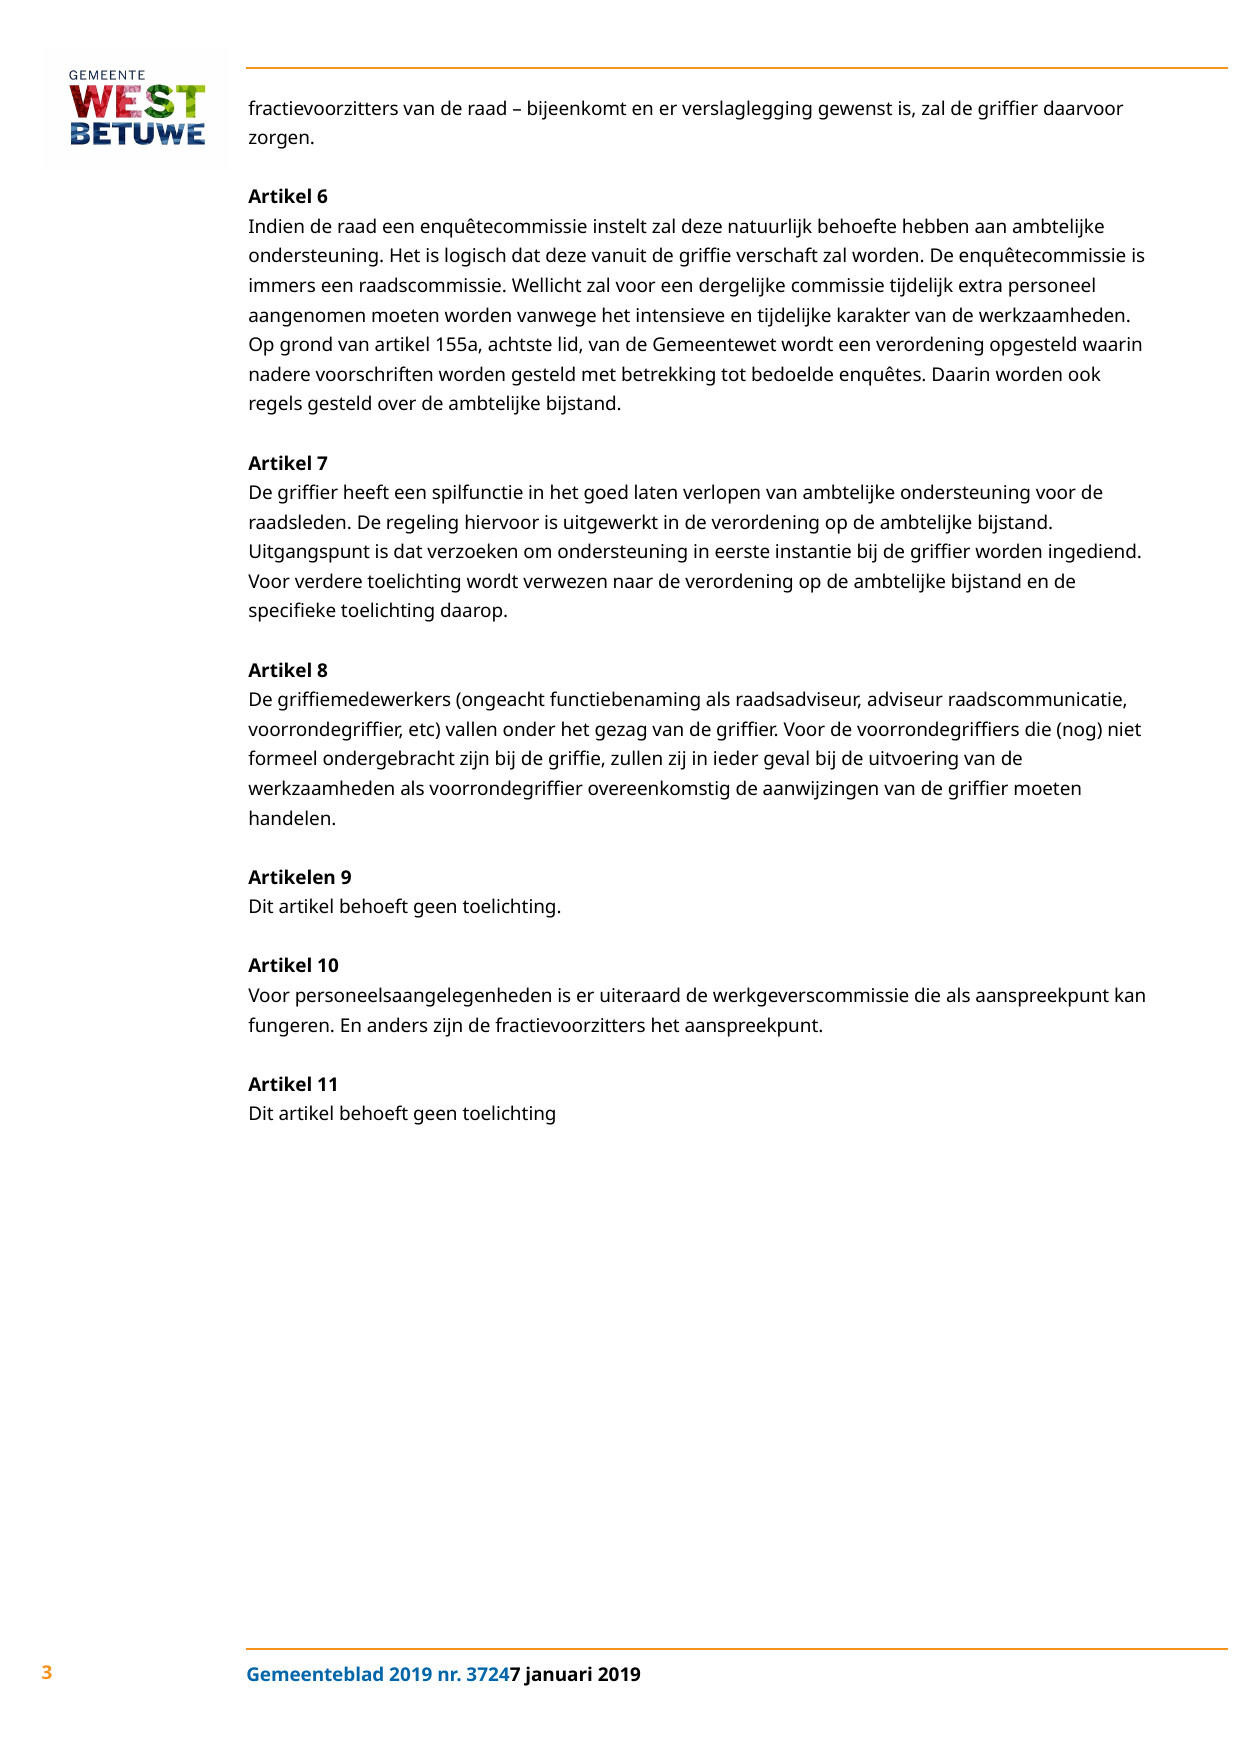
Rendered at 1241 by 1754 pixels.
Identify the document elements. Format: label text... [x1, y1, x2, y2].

text Artikel 10 [248, 953, 1152, 978]
text Artikel 11 [248, 1071, 1152, 1097]
text Artikel 6 [248, 183, 1152, 209]
text De griffier heeft een spilfunctie in het goed laten verlopen van ambtelijke ondersteuning voor de raadsleden. De regeling hiervoor is uitgewerkt in de verordening op de ambtelijke bijstand. Uitgangspunt is dat verzoeken om ondersteuning in eerste instantie bij de griffier worden ingediend. Voor verdere toelichting wordt verwezen naar de verordening op de ambtelijke bijstand en de specifieke toelichting daarop. [248, 479, 1152, 623]
text Artikelen 9 [248, 864, 1152, 890]
text Voor personeelsaangelegenheden is er uiteraard de werkgeverscommissie die als aanspreekpunt kan fungeren. En anders zijn de fractievoorzitters het aanspreekpunt. [248, 982, 1152, 1038]
text Artikel 7 [248, 450, 1152, 476]
text Dit artikel behoeft geen toelichting. [248, 893, 1152, 919]
text Artikel 8 [248, 657, 1152, 683]
text fractievoorzitters van de raad – bijeenkomt en er verslaglegging gewenst is, zal de griffier daarvoor zorgen. [248, 95, 1152, 150]
text De griffiemedewerkers (ongeacht functiebenaming als raadsadviseur, adviseur raadscommunicatie, voorrondegriffier, etc) vallen onder het gezag van de griffier. Voor de voorrondegriffiers die (nog) niet formeel ondergebracht zijn bij de griffie, zullen zij in ieder geval bij de uitvoering van de werkzaamheden als voorrondegriffier overeenkomstig de aanwijzingen van de griffier moeten handelen. [248, 686, 1152, 831]
text Dit artikel behoeft geen toelichting [248, 1101, 1152, 1126]
text Indien de raad een enquêtecommissie instelt zal deze natuurlijk behoefte hebben aan ambtelijke ondersteuning. Het is logisch dat deze vanuit de griffie verschaft zal worden. De enquêtecommissie is immers een raadscommissie. Wellicht zal voor een dergelijke commissie tijdelijk extra personeel aangenomen moeten worden vanwege het intensieve en tijdelijke karakter van de werkzaamheden. Op grond van artikel 155a, achtste lid, van de Gemeentewet wordt een verordening opgesteld waarin nadere voorschriften worden gesteld met betrekking tot bedoelde enquêtes. Daarin worden ook regels gesteld over de ambtelijke bijstand. [248, 213, 1152, 416]
picture [41, 47, 231, 172]
